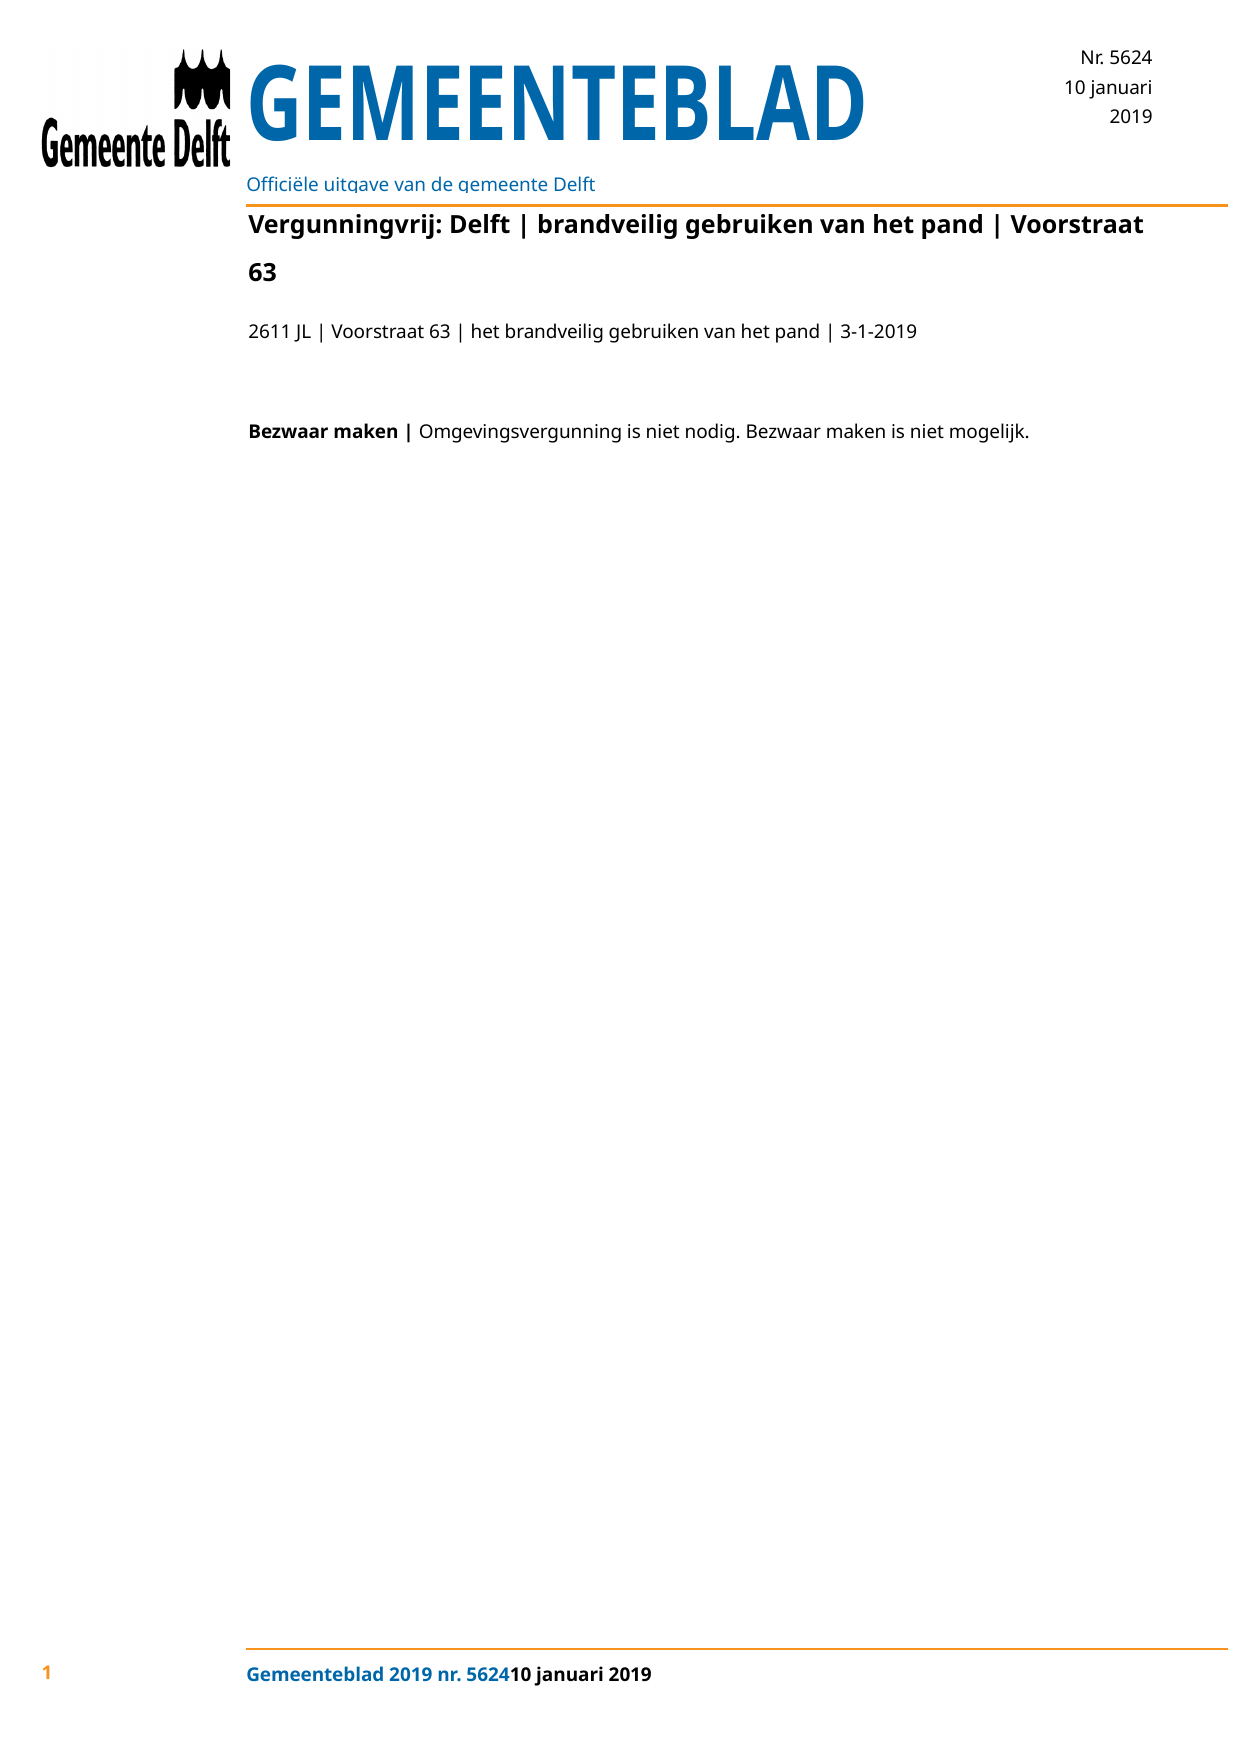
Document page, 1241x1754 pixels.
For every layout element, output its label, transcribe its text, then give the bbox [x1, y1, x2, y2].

text Bezwaar maken | Omgevingsvergunning is niet nodig. Bezwaar maken is niet mogelijk. [248, 419, 1152, 444]
text 2611 JL | Voorstraat 63 | het brandveilig gebruiken van het pand | 3-1-2019 [248, 318, 1152, 344]
text Vergunningvrij: Delft | brandveilig gebruiken van het pand | Voorstraat 63 [248, 207, 1152, 288]
picture [41, 47, 231, 172]
